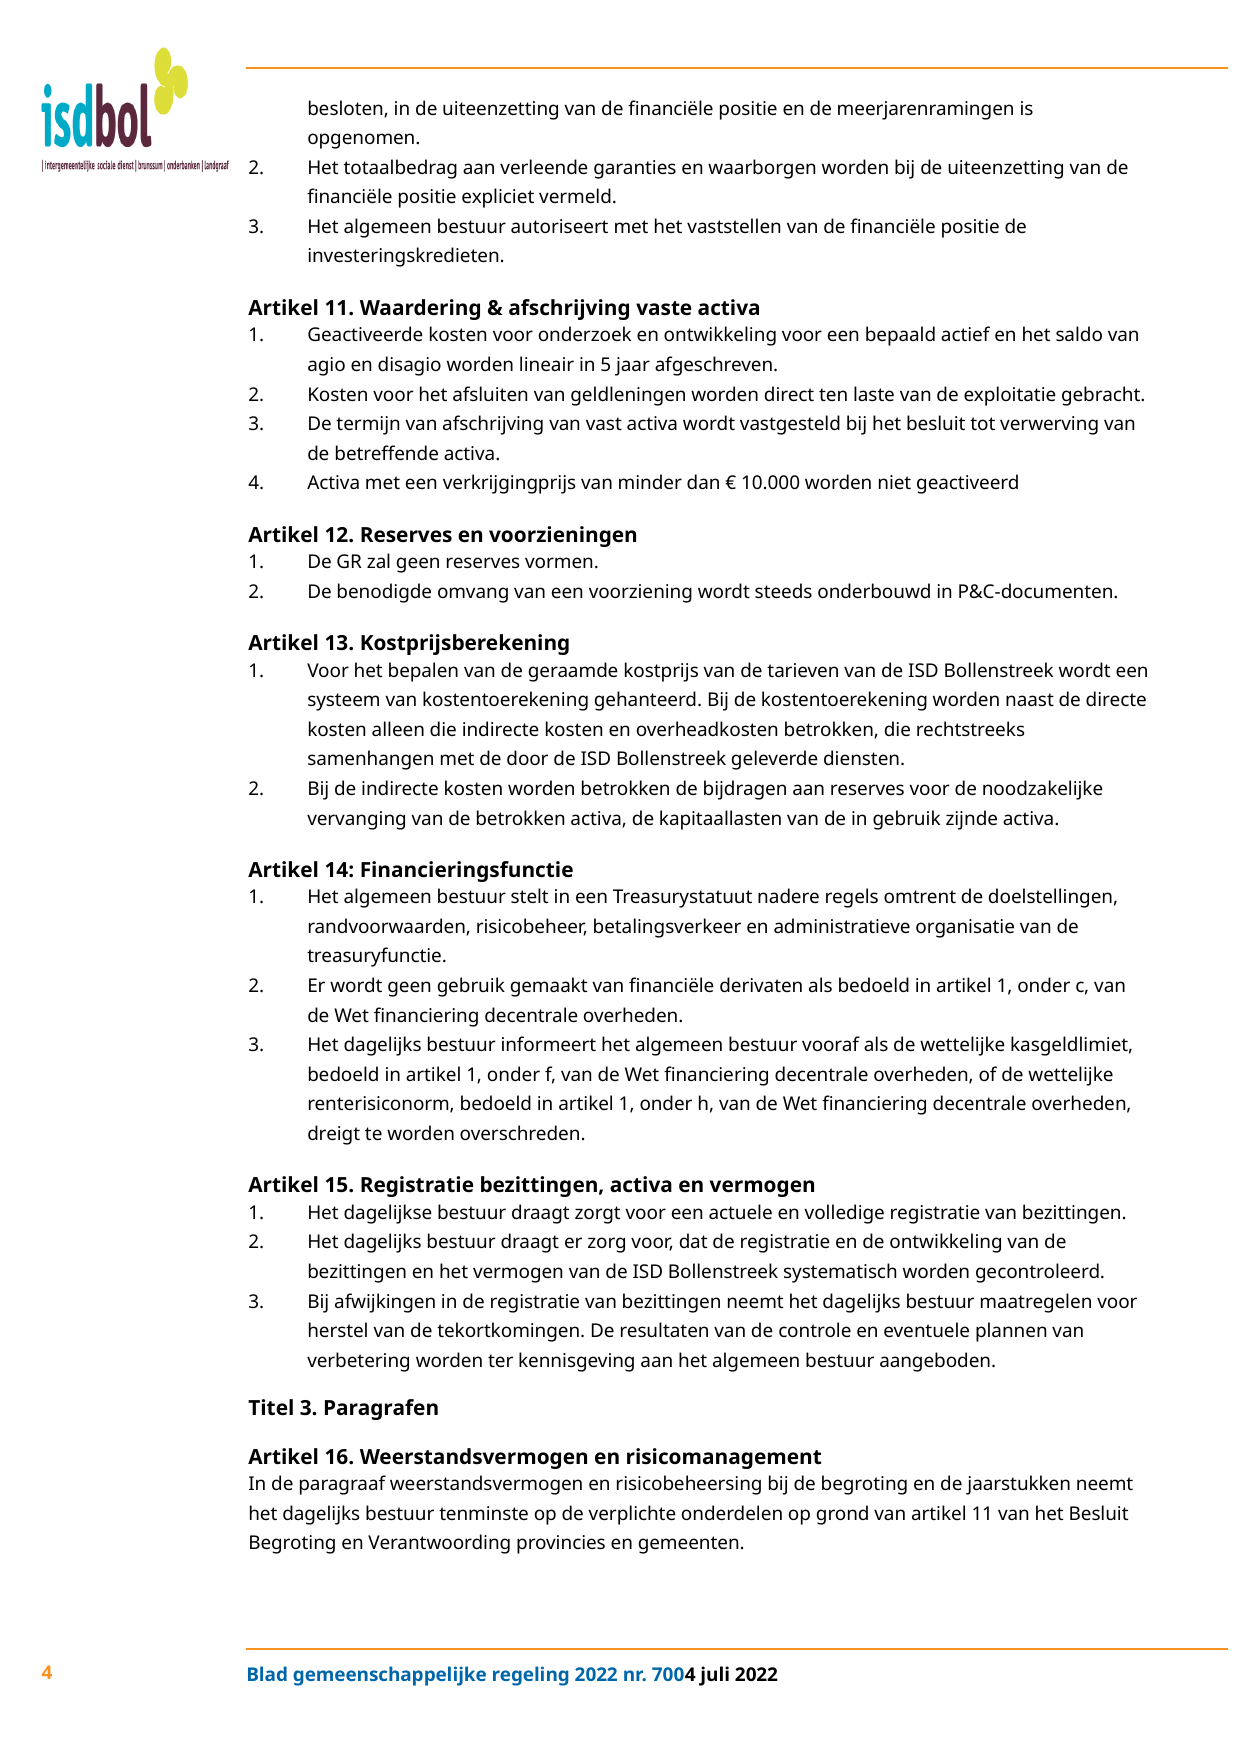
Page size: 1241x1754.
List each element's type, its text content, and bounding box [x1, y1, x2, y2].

list Het algemeen bestuur autoriseert met het vaststellen van de financiële positie de investeringskredieten. [248, 213, 1152, 268]
list Kosten voor het afsluiten van geldleningen worden direct ten laste van de exploitatie gebracht. [248, 381, 1152, 406]
list Het algemeen bestuur stelt in een Treasurystatuut nadere regels omtrent de doelstellingen, randvoorwaarden, risicobeheer, betalingsverkeer en administratieve organisatie van de treasuryfunctie. [248, 883, 1152, 968]
list Er wordt geen gebruik gemaakt van financiële derivaten als bedoeld in artikel 1, onder c, van de Wet financiering decentrale overheden. [248, 972, 1152, 1028]
list Geactiveerde kosten voor onderzoek en ontwikkeling voor een bepaald actief en het saldo van agio en disagio worden lineair in 5 jaar afgeschreven. [248, 322, 1152, 377]
list De benodigde omvang van een voorziening wordt steeds onderbouwd in P&C-documenten. [248, 578, 1152, 604]
picture [41, 47, 231, 172]
list Het dagelijks bestuur draagt er zorg voor, dat de registratie en de ontwikkeling van de bezittingen en het vermogen van de ISD Bollenstreek systematisch worden gecontroleerd. [248, 1229, 1152, 1284]
list Het totaalbedrag aan verleende garanties en waarborgen worden bij de uiteenzetting van de financiële positie expliciet vermeld. [248, 154, 1152, 209]
text Titel 3. Paragrafen [248, 1393, 1152, 1421]
list Voor het bepalen van de geraamde kostprijs van de tarieven van de ISD Bollenstreek wordt een systeem van kostentoerekening gehanteerd. Bij de kostentoerekening worden naast de directe kosten alleen die indirecte kosten en overheadkosten betrokken, die rechtstreeks samenhangen met de door de ISD Bollenstreek geleverde diensten. [248, 657, 1152, 771]
text Artikel 14: Financieringsfunctie [248, 855, 1152, 883]
text Artikel 16. Weerstandsvermogen en risicomanagement [248, 1442, 1152, 1470]
text Artikel 12. Reserves en voorzieningen [248, 520, 1152, 548]
text Artikel 15. Registratie bezittingen, activa en vermogen [248, 1171, 1152, 1199]
list besloten, in de uiteenzetting van de financiële positie en de meerjarenramingen is opgenomen. [248, 95, 1152, 150]
list Bij afwijkingen in de registratie van bezittingen neemt het dagelijks bestuur maatregelen voor herstel van de tekortkomingen. De resultaten van de controle en eventuele plannen van verbetering worden ter kennisgeving aan het algemeen bestuur aangeboden. [248, 1288, 1152, 1373]
list Bij de indirecte kosten worden betrokken de bijdragen aan reserves voor de noodzakelijke vervanging van de betrokken activa, de kapitaallasten van de in gebruik zijnde activa. [248, 775, 1152, 830]
list De termijn van afschrijving van vast activa wordt vastgesteld bij het besluit tot verwerving van de betreffende activa. [248, 410, 1152, 466]
list Het dagelijks bestuur informeert het algemeen bestuur vooraf als de wettelijke kasgeldlimiet, bedoeld in artikel 1, onder f, van de Wet financiering decentrale overheden, of de wettelijke renterisiconorm, bedoeld in artikel 1, onder h, van de Wet financiering decentrale overheden, dreigt te worden overschreden. [248, 1031, 1152, 1146]
list De GR zal geen reserves vormen. [248, 548, 1152, 574]
text Artikel 13. Kostprijsberekening [248, 628, 1152, 657]
text Artikel 11. Waardering & afschrijving vaste activa [248, 293, 1152, 322]
text In de paragraaf weerstandsvermogen en risicobeheersing bij de begroting en de jaarstukken neemt het dagelijks bestuur tenminste op de verplichte onderdelen op grond van artikel 11 van het Besluit Begroting en Verantwoording provincies en gemeenten. [248, 1470, 1152, 1555]
list Activa met een verkrijgingprijs van minder dan € 10.000 worden niet geactiveerd [248, 469, 1152, 495]
list Het dagelijkse bestuur draagt zorgt voor een actuele en volledige registratie van bezittingen. [248, 1199, 1152, 1225]
